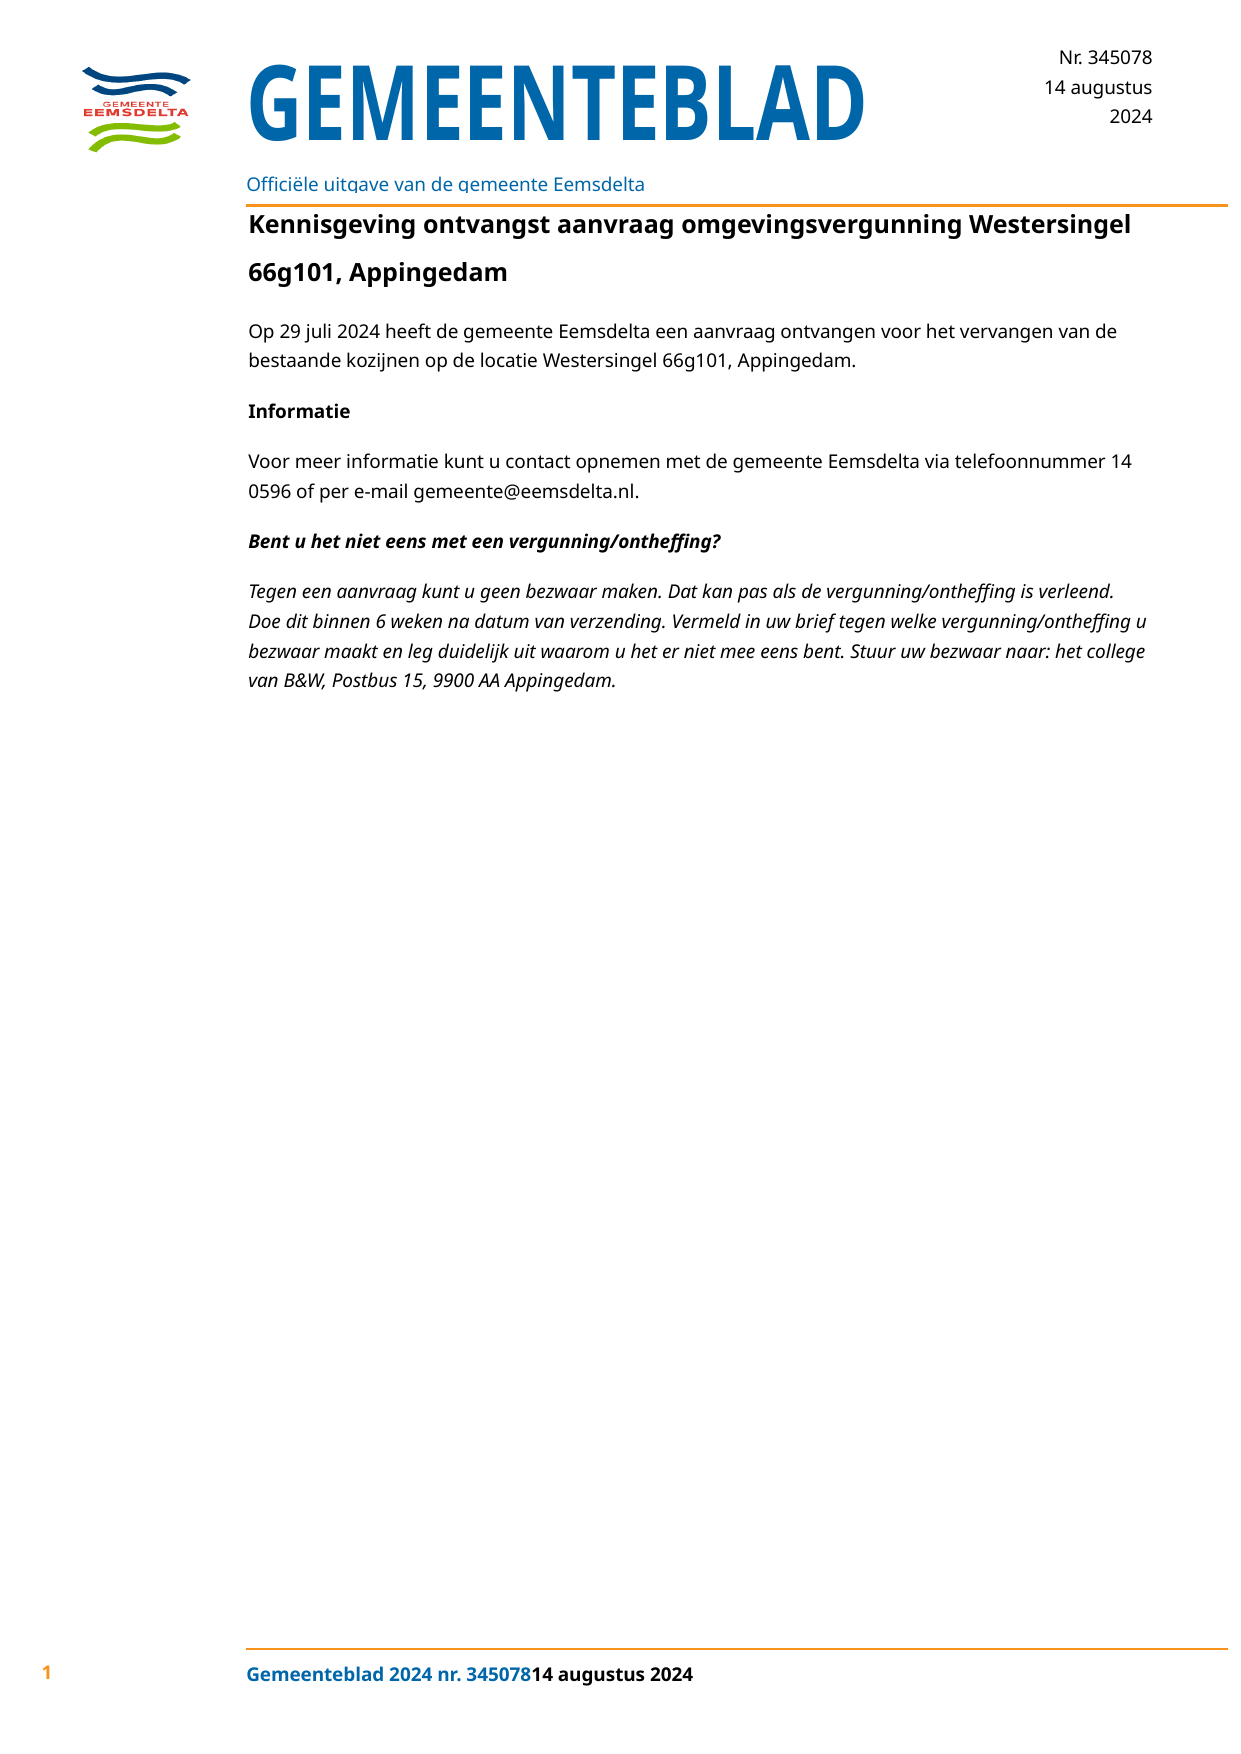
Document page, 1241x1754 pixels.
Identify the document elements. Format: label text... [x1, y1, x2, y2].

text Op 29 juli 2024 heeft de gemeente Eemsdelta een aanvraag ontvangen voor het vervangen van de bestaande kozijnen op de locatie Westersingel 66g101, Appingedam. [248, 318, 1152, 373]
text Bent u het niet eens met een vergunning/ontheffing? [248, 528, 1152, 554]
picture [41, 47, 231, 172]
text Voor meer informatie kunt u contact opnemen met de gemeente Eemsdelta via telefoonnummer 14 0596 of per e-mail gemeente@eemsdelta.nl. [248, 448, 1152, 504]
text Informatie [248, 398, 1152, 424]
text Tegen een aanvraag kunt u geen bezwaar maken. Dat kan pas als de vergunning/ontheffing is verleend. Doe dit binnen 6 weken na datum van verzending. Vermeld in uw brief tegen welke vergunning/ontheffing u bezwaar maakt en leg duidelijk uit waarom u het er niet mee eens bent. Stuur uw bezwaar naar: het college van B&W, Postbus 15, 9900 AA Appingedam. [248, 579, 1152, 693]
text Kennisgeving ontvangst aanvraag omgevingsvergunning Westersingel 66g101, Appingedam [248, 207, 1152, 288]
